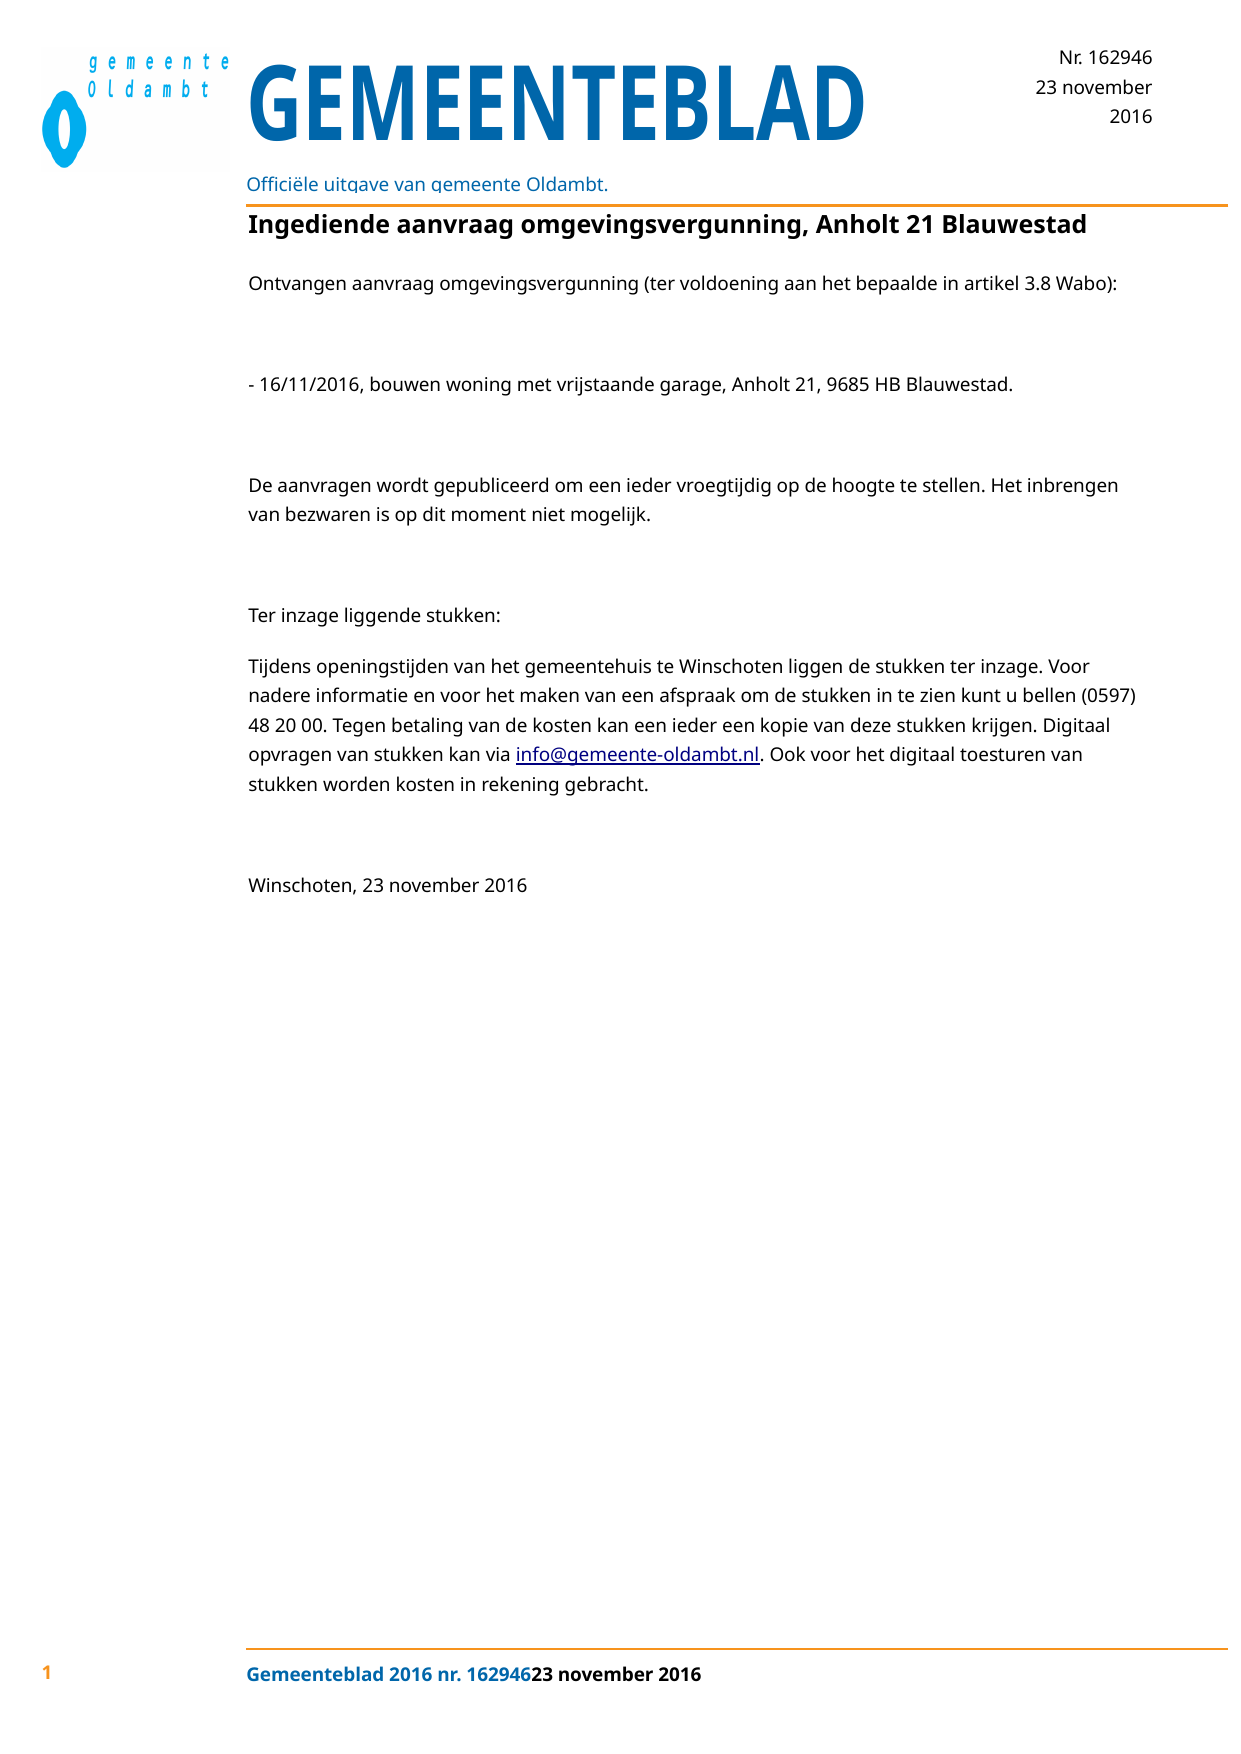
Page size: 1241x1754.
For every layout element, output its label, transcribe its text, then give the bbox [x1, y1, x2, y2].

text Ingediende aanvraag omgevingsvergunning, Anholt 21 Blauwestad [248, 207, 1152, 241]
text De aanvragen wordt gepubliceerd om een ieder vroegtijdig op de hoogte te stellen. Het inbrengen van bezwaren is op dit moment niet mogelijk. [248, 472, 1152, 527]
text Ontvangen aanvraag omgevingsvergunning (ter voldoening aan het bepaalde in artikel 3.8 Wabo): [248, 270, 1152, 296]
text Winschoten, 23 november 2016 [248, 872, 1152, 898]
text Ter inzage liggende stukken: [248, 602, 1152, 628]
text Tijdens openingstijden van het gemeentehuis te Winschoten liggen de stukken ter inzage. Voor nadere informatie en voor het maken van een afspraak om de stukken in te zien kunt u bellen (0597) 48 20 00. Tegen betaling van de kosten kan een ieder een kopie van deze stukken krijgen. Digitaal opvragen van stukken kan via info@gemeente-oldambt.nl. Ook voor het digitaal toesturen van stukken worden kosten in rekening gebracht. [248, 653, 1152, 797]
text - 16/11/2016, bouwen woning met vrijstaande garage, Anholt 21, 9685 HB Blauwestad. [248, 371, 1152, 397]
picture [41, 47, 231, 172]
